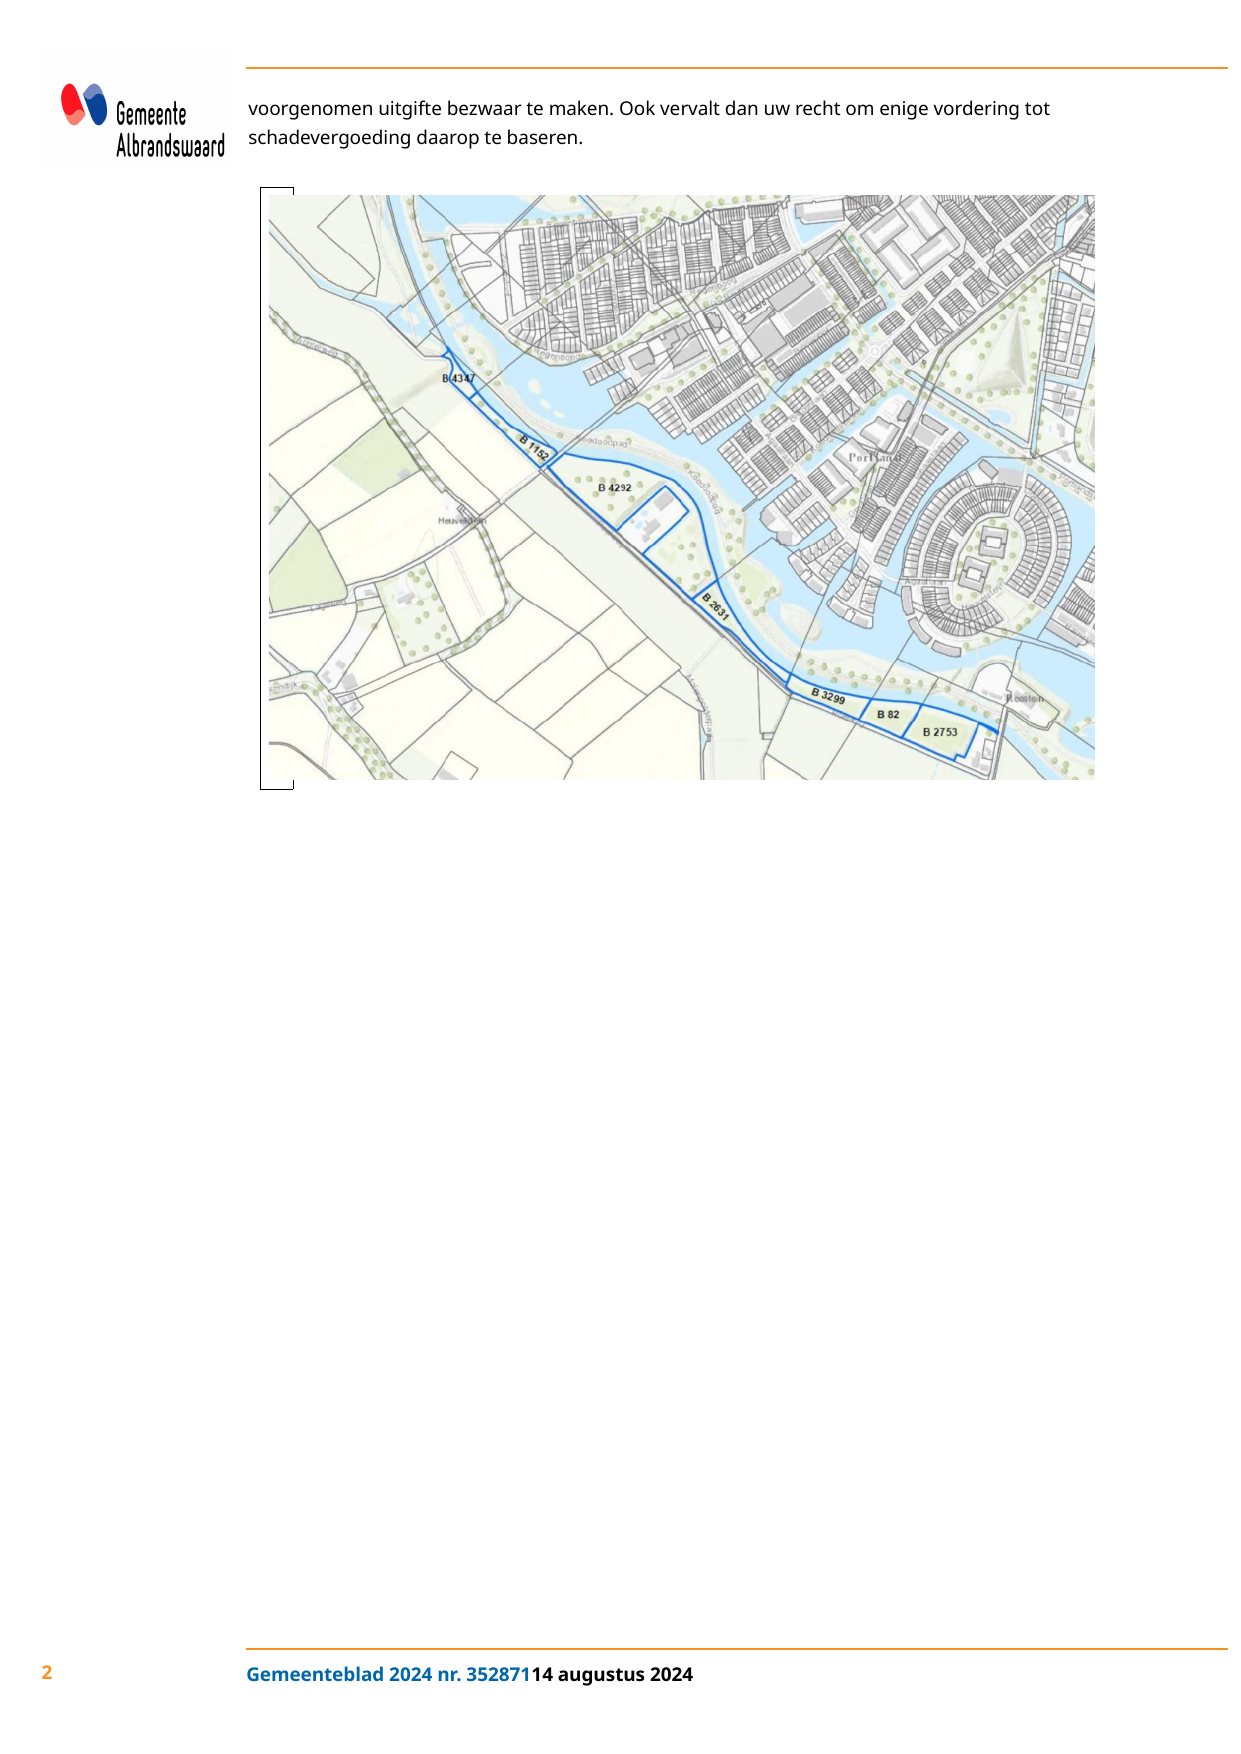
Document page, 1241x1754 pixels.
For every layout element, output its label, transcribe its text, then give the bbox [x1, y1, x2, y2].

text voorgenomen uitgifte bezwaar te maken. Ook vervalt dan uw recht om enige vordering tot schadevergoeding daarop te baseren. [248, 95, 1152, 150]
picture [41, 47, 231, 172]
picture [268, 195, 1095, 780]
